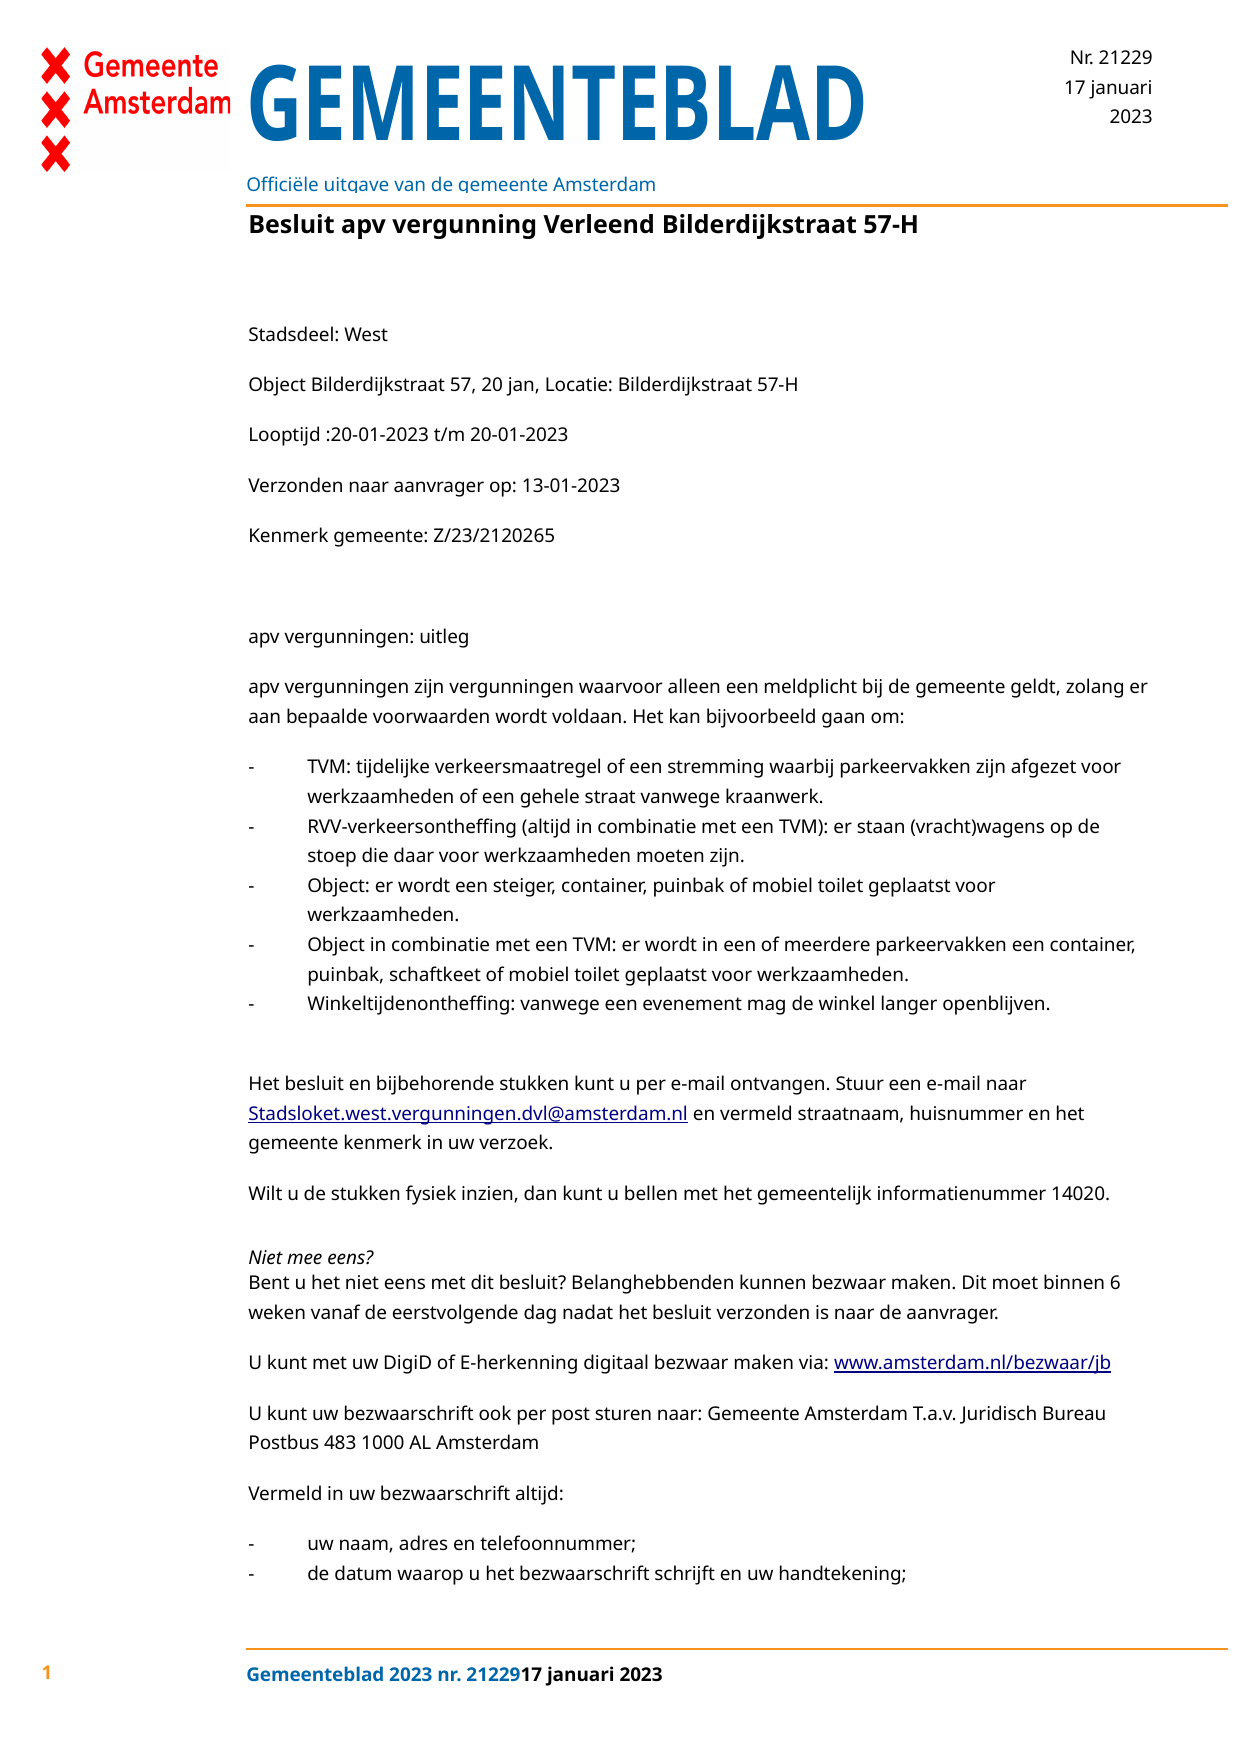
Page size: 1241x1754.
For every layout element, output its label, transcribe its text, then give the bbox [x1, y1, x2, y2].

text Het besluit en bijbehorende stukken kunt u per e-mail ontvangen. Stuur een e-mail naar Stadsloket.west.vergunningen.dvl@amsterdam.nl en vermeld straatnaam, huisnummer en het gemeente kenmerk in uw verzoek. [248, 1070, 1152, 1155]
text Bent u het niet eens met dit besluit? Belanghebbenden kunnen bezwaar maken. Dit moet binnen 6 weken vanaf de eerstvolgende dag nadat het besluit verzonden is naar de aanvrager. [248, 1269, 1152, 1325]
list Winkeltijdenontheffing: vanwege een evenement mag de winkel langer openblijven. [248, 990, 1152, 1016]
text apv vergunningen zijn vergunningen waarvoor alleen een meldplicht bij de gemeente geldt, zolang er aan bepaalde voorwaarden wordt voldaan. Het kan bijvoorbeeld gaan om: [248, 674, 1152, 729]
text Looptijd :20-01-2023 t/m 20-01-2023 [248, 422, 1152, 447]
text Kenmerk gemeente: Z/23/2120265 [248, 522, 1152, 548]
list Object in combinatie met een TVM: er wordt in een of meerdere parkeervakken een container, puinbak, schaftkeet of mobiel toilet geplaatst voor werkzaamheden. [248, 931, 1152, 986]
list uw naam, adres en telefoonnummer; [248, 1530, 1152, 1556]
list de datum waarop u het bezwaarschrift schrijft en uw handtekening; [248, 1560, 1152, 1586]
text Verzonden naar aanvrager op: 13-01-2023 [248, 472, 1152, 498]
text Vermeld in uw bezwaarschrift altijd: [248, 1480, 1152, 1506]
text Stadsdeel: West [248, 321, 1152, 346]
list Object: er wordt een steiger, container, puinbak of mobiel toilet geplaatst voor werkzaamheden. [248, 872, 1152, 927]
text Object Bilderdijkstraat 57, 20 jan, Locatie: Bilderdijkstraat 57-H [248, 371, 1152, 397]
text U kunt uw bezwaarschrift ook per post sturen naar: Gemeente Amsterdam T.a.v. Juridisch Bureau Postbus 483 1000 AL Amsterdam [248, 1400, 1152, 1455]
text Besluit apv vergunning Verleend Bilderdijkstraat 57-H [248, 207, 1152, 241]
text apv vergunningen: uitleg [248, 623, 1152, 649]
text Wilt u de stukken fysiek inzien, dan kunt u bellen met het gemeentelijk informatienummer 14020. [248, 1180, 1152, 1206]
text U kunt met uw DigiD of E-herkenning digitaal bezwaar maken via: www.amsterdam.nl/bezwaar/jb [248, 1349, 1152, 1375]
list TVM: tijdelijke verkeersmaatregel of een stremming waarbij parkeervakken zijn afgezet voor werkzaamheden of een gehele straat vanwege kraanwerk. [248, 754, 1152, 809]
text Niet mee eens? [248, 1244, 1152, 1269]
list RVV-verkeersontheffing (altijd in combinatie met een TVM): er staan (vracht)wagens op de stoep die daar voor werkzaamheden moeten zijn. [248, 813, 1152, 868]
picture [41, 47, 231, 172]
